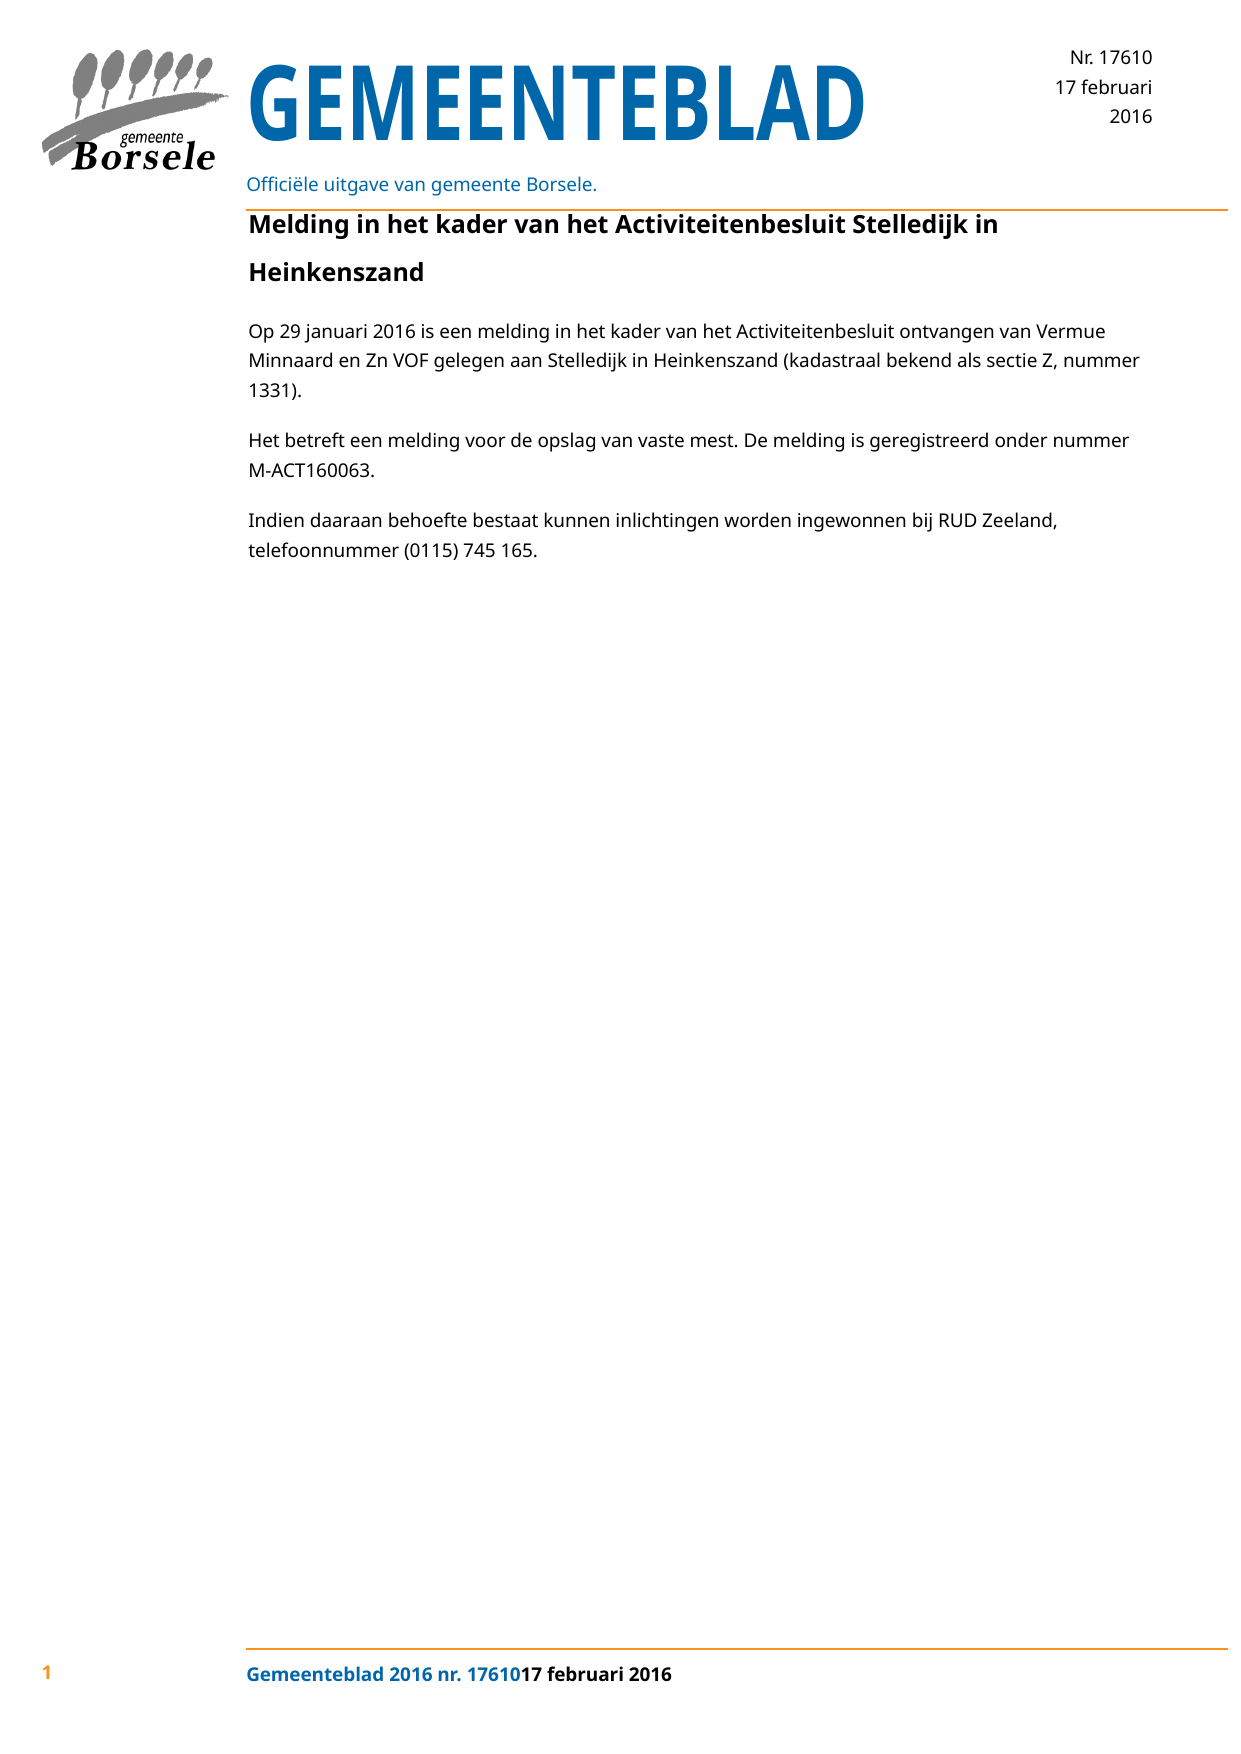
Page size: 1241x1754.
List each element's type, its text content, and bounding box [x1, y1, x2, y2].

text Het betreft een melding voor de opslag van vaste mest. De melding is geregistreerd onder nummer M-ACT160063. [248, 427, 1152, 483]
text Melding in het kader van het Activiteitenbesluit Stelledijk in Heinkenszand [248, 211, 1152, 288]
picture [41, 47, 231, 172]
text Op 29 januari 2016 is een melding in het kader van het Activiteitenbesluit ontvangen van Vermue Minnaard en Zn VOF gelegen aan Stelledijk in Heinkenszand (kadastraal bekend als sectie Z, nummer 1331). [248, 318, 1152, 403]
text Indien daaraan behoefte bestaat kunnen inlichtingen worden ingewonnen bij RUD Zeeland, telefoonnummer (0115) 745 165. [248, 507, 1152, 563]
